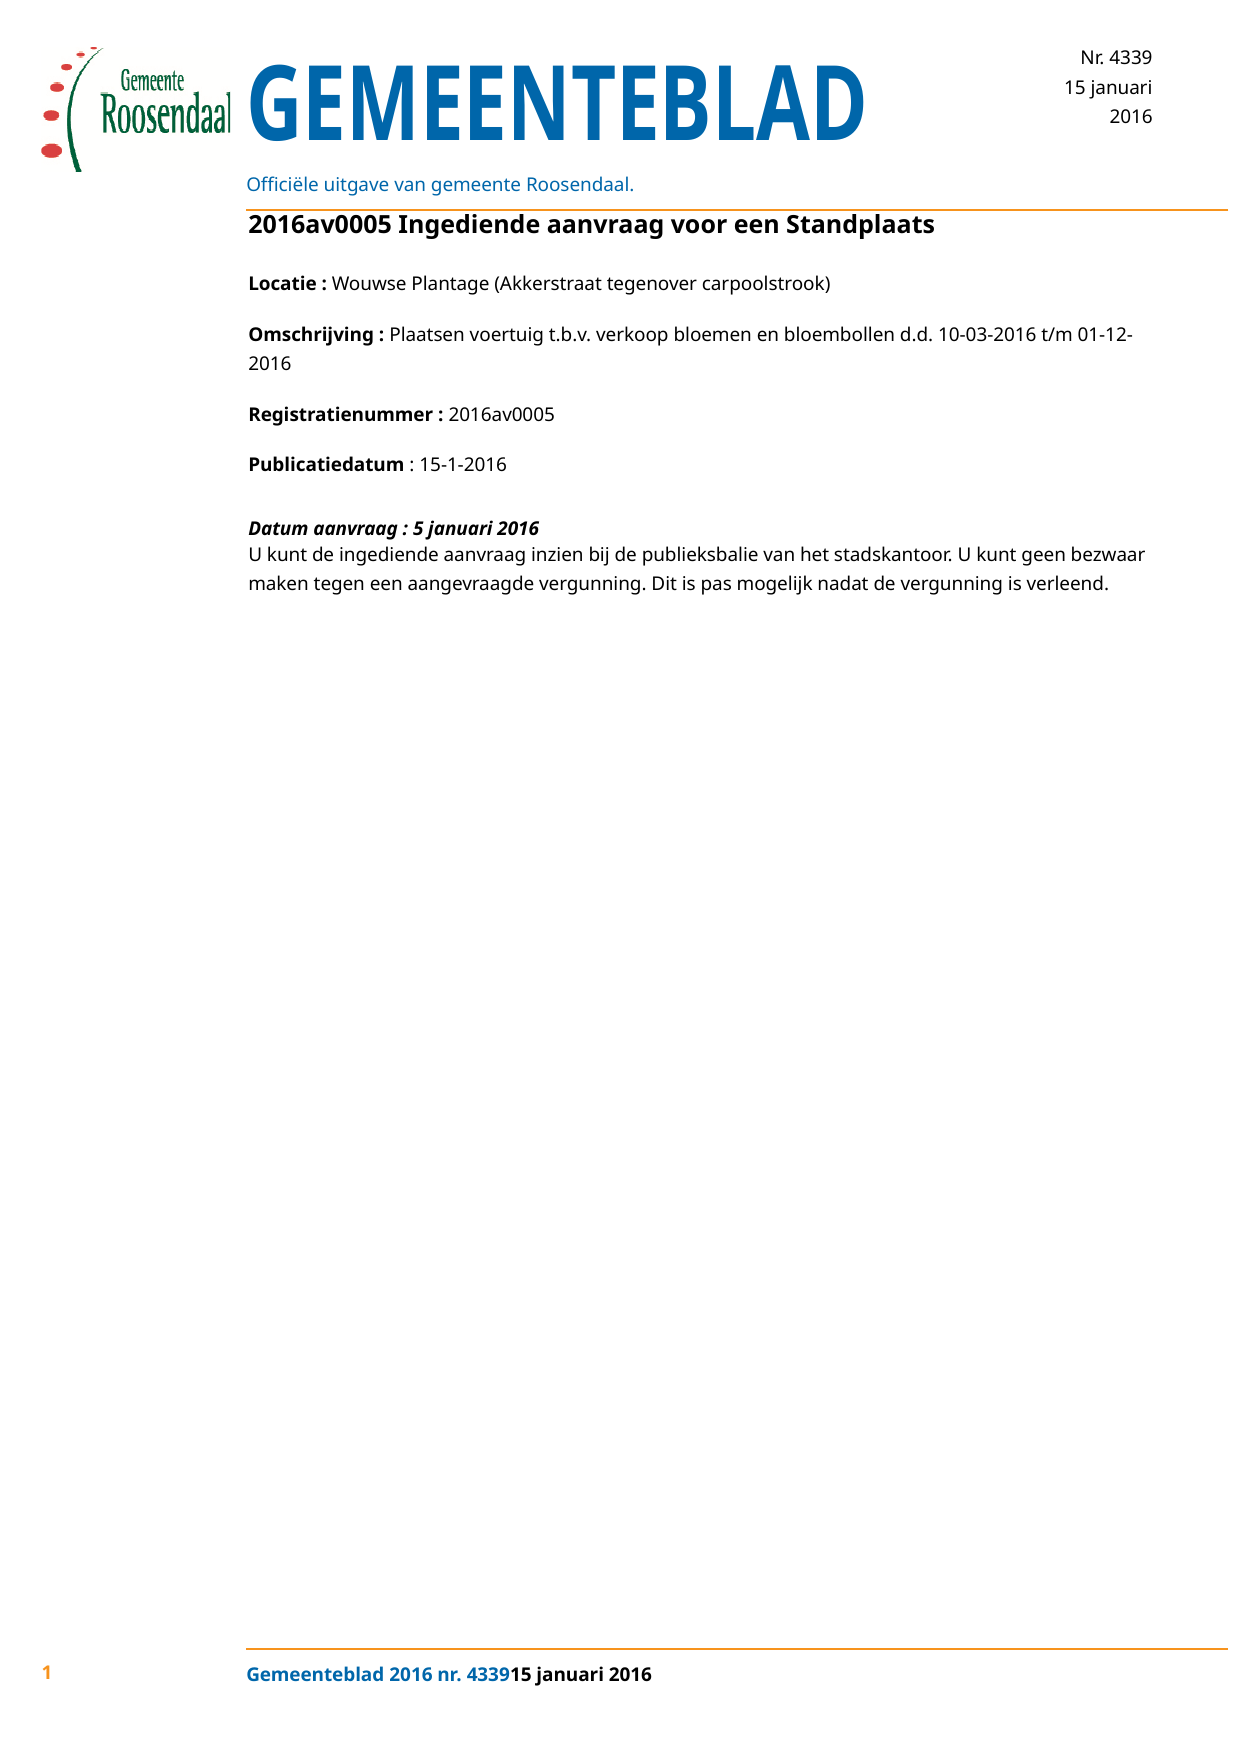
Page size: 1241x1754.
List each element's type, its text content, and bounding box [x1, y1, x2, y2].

text Registratienummer : 2016av0005 [248, 401, 1152, 426]
text U kunt de ingediende aanvraag inzien bij de publieksbalie van het stadskantoor. U kunt geen bezwaar maken tegen een aangevraagde vergunning. Dit is pas mogelijk nadat de vergunning is verleend. [248, 541, 1152, 596]
text Publicatiedatum : 15-1-2016 [248, 451, 1152, 477]
picture [41, 47, 231, 172]
text Locatie : Wouwse Plantage (Akkerstraat tegenover carpoolstrook) [248, 270, 1152, 296]
text 2016av0005 Ingediende aanvraag voor een Standplaats [248, 211, 1152, 241]
text Datum aanvraag : 5 januari 2016 [248, 515, 1152, 541]
text Omschrijving : Plaatsen voertuig t.b.v. verkoop bloemen en bloembollen d.d. 10-03-2016 t/m 01-12-2016 [248, 321, 1152, 376]
